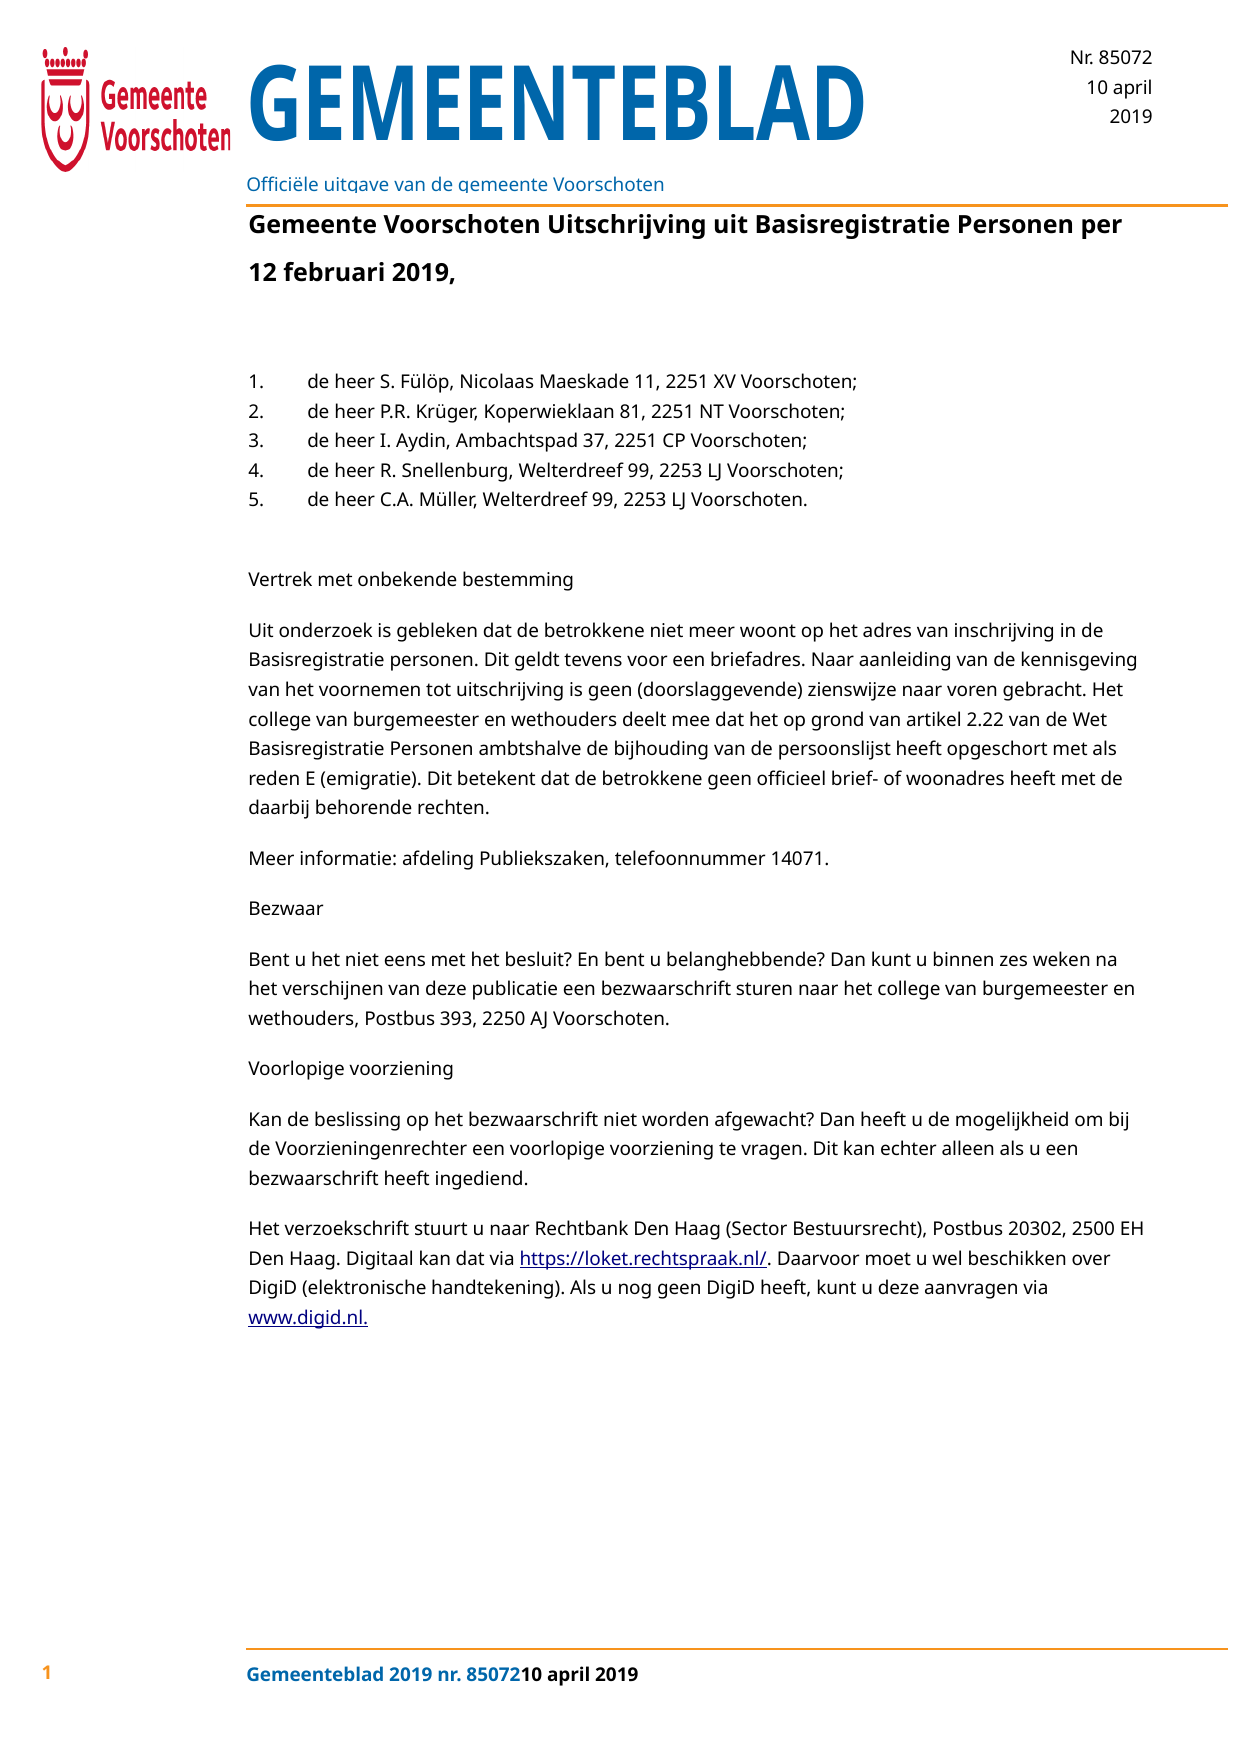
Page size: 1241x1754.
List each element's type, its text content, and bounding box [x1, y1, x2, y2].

list de heer S. Fülöp, Nicolaas Maeskade 11, 2251 XV Voorschoten; [248, 368, 1152, 394]
list de heer I. Aydin, Ambachtspad 37, 2251 CP Voorschoten; [248, 427, 1152, 453]
text Uit onderzoek is gebleken dat de betrokkene niet meer woont op het adres van inschrijving in de Basisregistratie personen. Dit geldt tevens voor een briefadres. Naar aanleiding van de kennisgeving van het voornemen tot uitschrijving is geen (doorslaggevende) zienswijze naar voren gebracht. Het college van burgemeester en wethouders deelt mee dat het op grond van artikel 2.22 van de Wet Basisregistratie Personen ambtshalve de bijhouding van de persoonslijst heeft opgeschort met als reden E (emigratie). Dit betekent dat de betrokkene geen officieel brief- of woonadres heeft met de daarbij behorende rechten. [248, 617, 1152, 820]
text Meer informatie: afdeling Publiekszaken, telefoonnummer 14071. [248, 845, 1152, 871]
list de heer C.A. Müller, Welterdreef 99, 2253 LJ Voorschoten. [248, 487, 1152, 512]
text Bent u het niet eens met het besluit? En bent u belanghebbende? Dan kunt u binnen zes weken na het verschijnen van deze publicatie een bezwaarschrift sturen naar het college van burgemeester en wethouders, Postbus 393, 2250 AJ Voorschoten. [248, 946, 1152, 1031]
list de heer P.R. Krüger, Koperwieklaan 81, 2251 NT Voorschoten; [248, 398, 1152, 424]
text Voorlopige voorziening [248, 1055, 1152, 1081]
text Kan de beslissing op het bezwaarschrift niet worden afgewacht? Dan heeft u de mogelijkheid om bij de Voorzieningenrechter een voorlopige voorziening te vragen. Dit kan echter alleen als u een bezwaarschrift heeft ingediend. [248, 1106, 1152, 1191]
text Gemeente Voorschoten Uitschrijving uit Basisregistratie Personen per 12 februari 2019, [248, 207, 1152, 288]
text Bezwaar [248, 895, 1152, 921]
text Vertrek met onbekende bestemming [248, 567, 1152, 592]
picture [41, 47, 231, 172]
list de heer R. Snellenburg, Welterdreef 99, 2253 LJ Voorschoten; [248, 457, 1152, 483]
text Het verzoekschrift stuurt u naar Rechtbank Den Haag (Sector Bestuursrecht), Postbus 20302, 2500 EH Den Haag. Digitaal kan dat via https://loket.rechtspraak.nl/. Daarvoor moet u wel beschikken over DigiD (elektronische handtekening). Als u nog geen DigiD heeft, kunt u deze aanvragen via www.digid.nl. [248, 1215, 1152, 1330]
